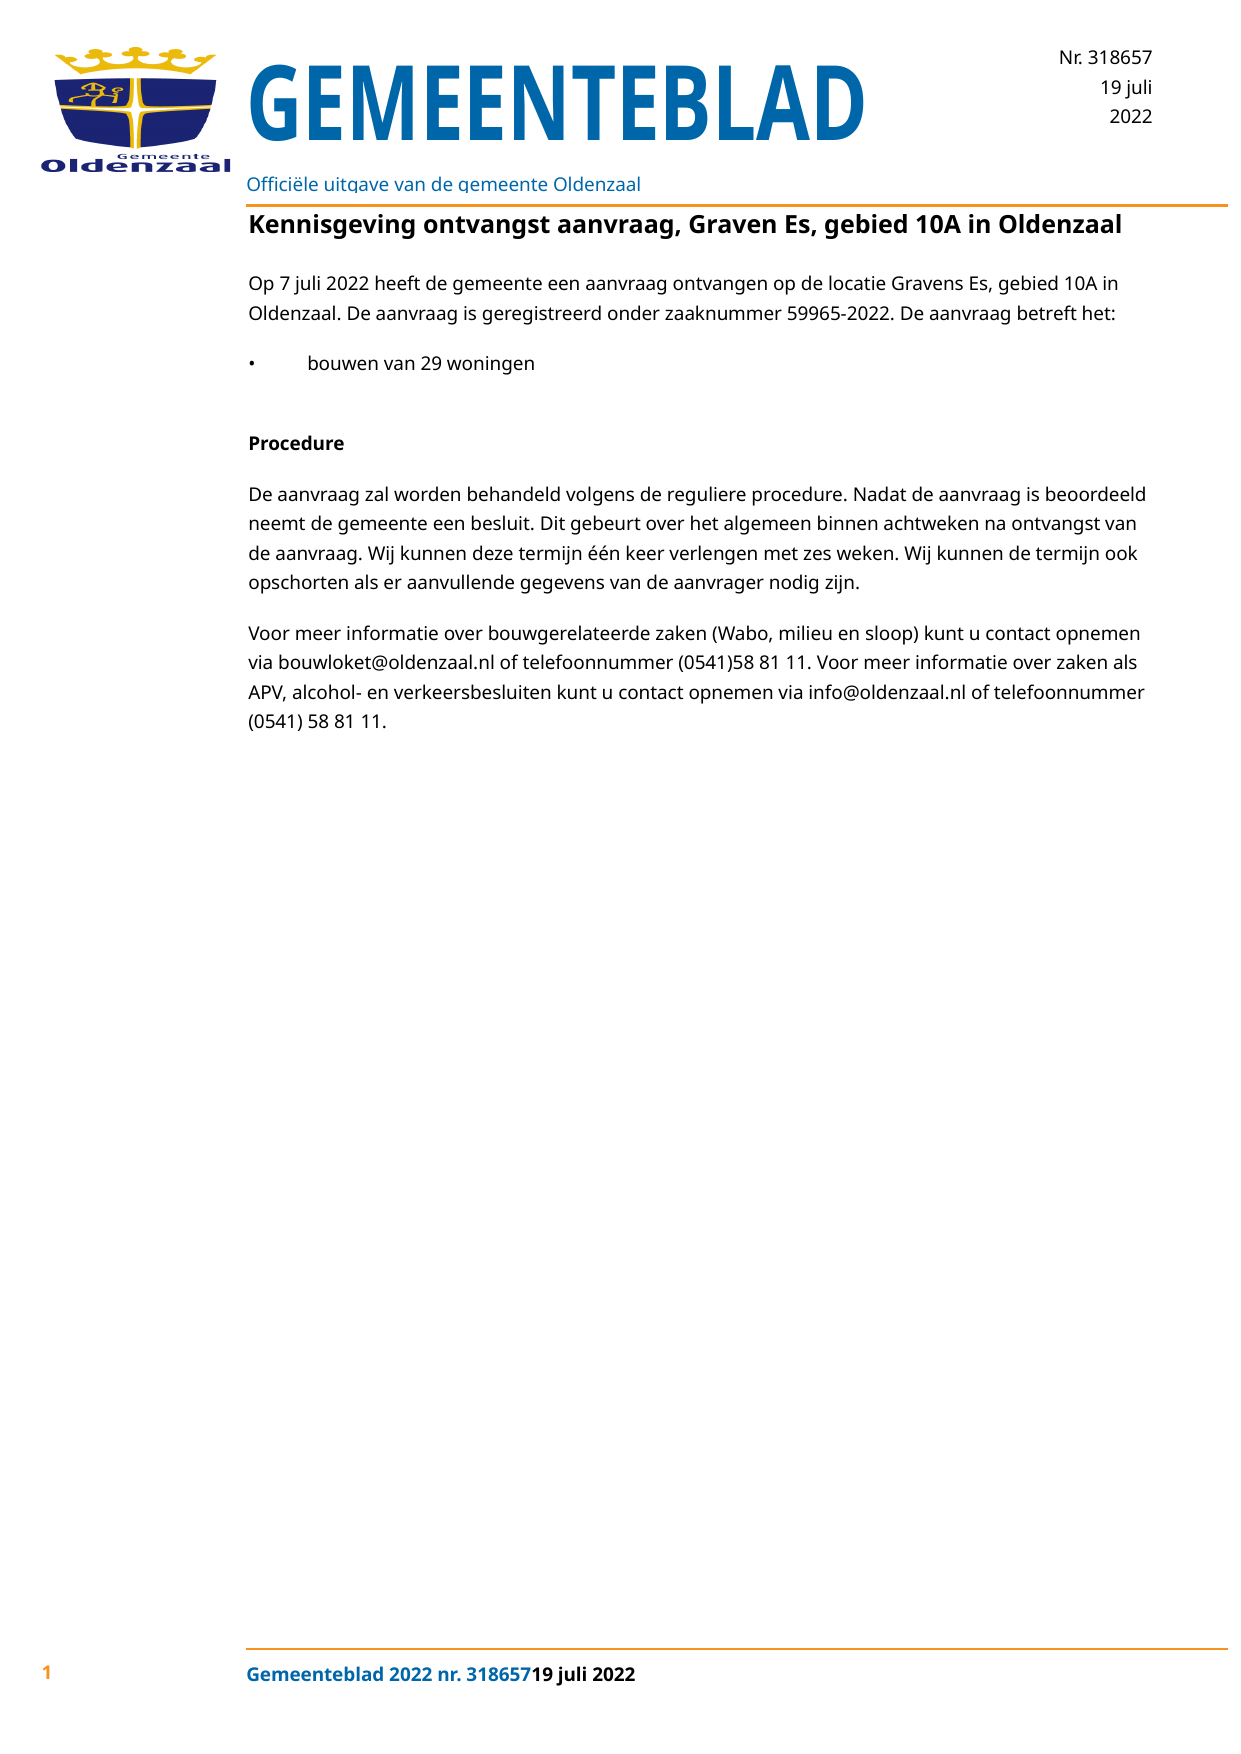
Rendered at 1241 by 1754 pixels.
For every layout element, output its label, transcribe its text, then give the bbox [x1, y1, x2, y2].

text Kennisgeving ontvangst aanvraag, Graven Es, gebied 10A in Oldenzaal [248, 207, 1152, 241]
list bouwen van 29 woningen [248, 350, 1152, 376]
text Procedure [248, 430, 1152, 456]
text De aanvraag zal worden behandeld volgens de reguliere procedure. Nadat de aanvraag is beoordeeld neemt de gemeente een besluit. Dit gebeurt over het algemeen binnen achtweken na ontvangst van de aanvraag. Wij kunnen deze termijn één keer verlengen met zes weken. Wij kunnen de termijn ook opschorten als er aanvullende gegevens van de aanvrager nodig zijn. [248, 481, 1152, 595]
picture [41, 47, 231, 172]
text Voor meer informatie over bouwgerelateerde zaken (Wabo, milieu en sloop) kunt u contact opnemen via bouwloket@oldenzaal.nl of telefoonnummer (0541)58 81 11. Voor meer informatie over zaken als APV, alcohol- en verkeersbesluiten kunt u contact opnemen via info@oldenzaal.nl of telefoonnummer (0541) 58 81 11. [248, 620, 1152, 734]
text Op 7 juli 2022 heeft de gemeente een aanvraag ontvangen op de locatie Gravens Es, gebied 10A in Oldenzaal. De aanvraag is geregistreerd onder zaaknummer 59965-2022. De aanvraag betreft het: [248, 270, 1152, 326]
